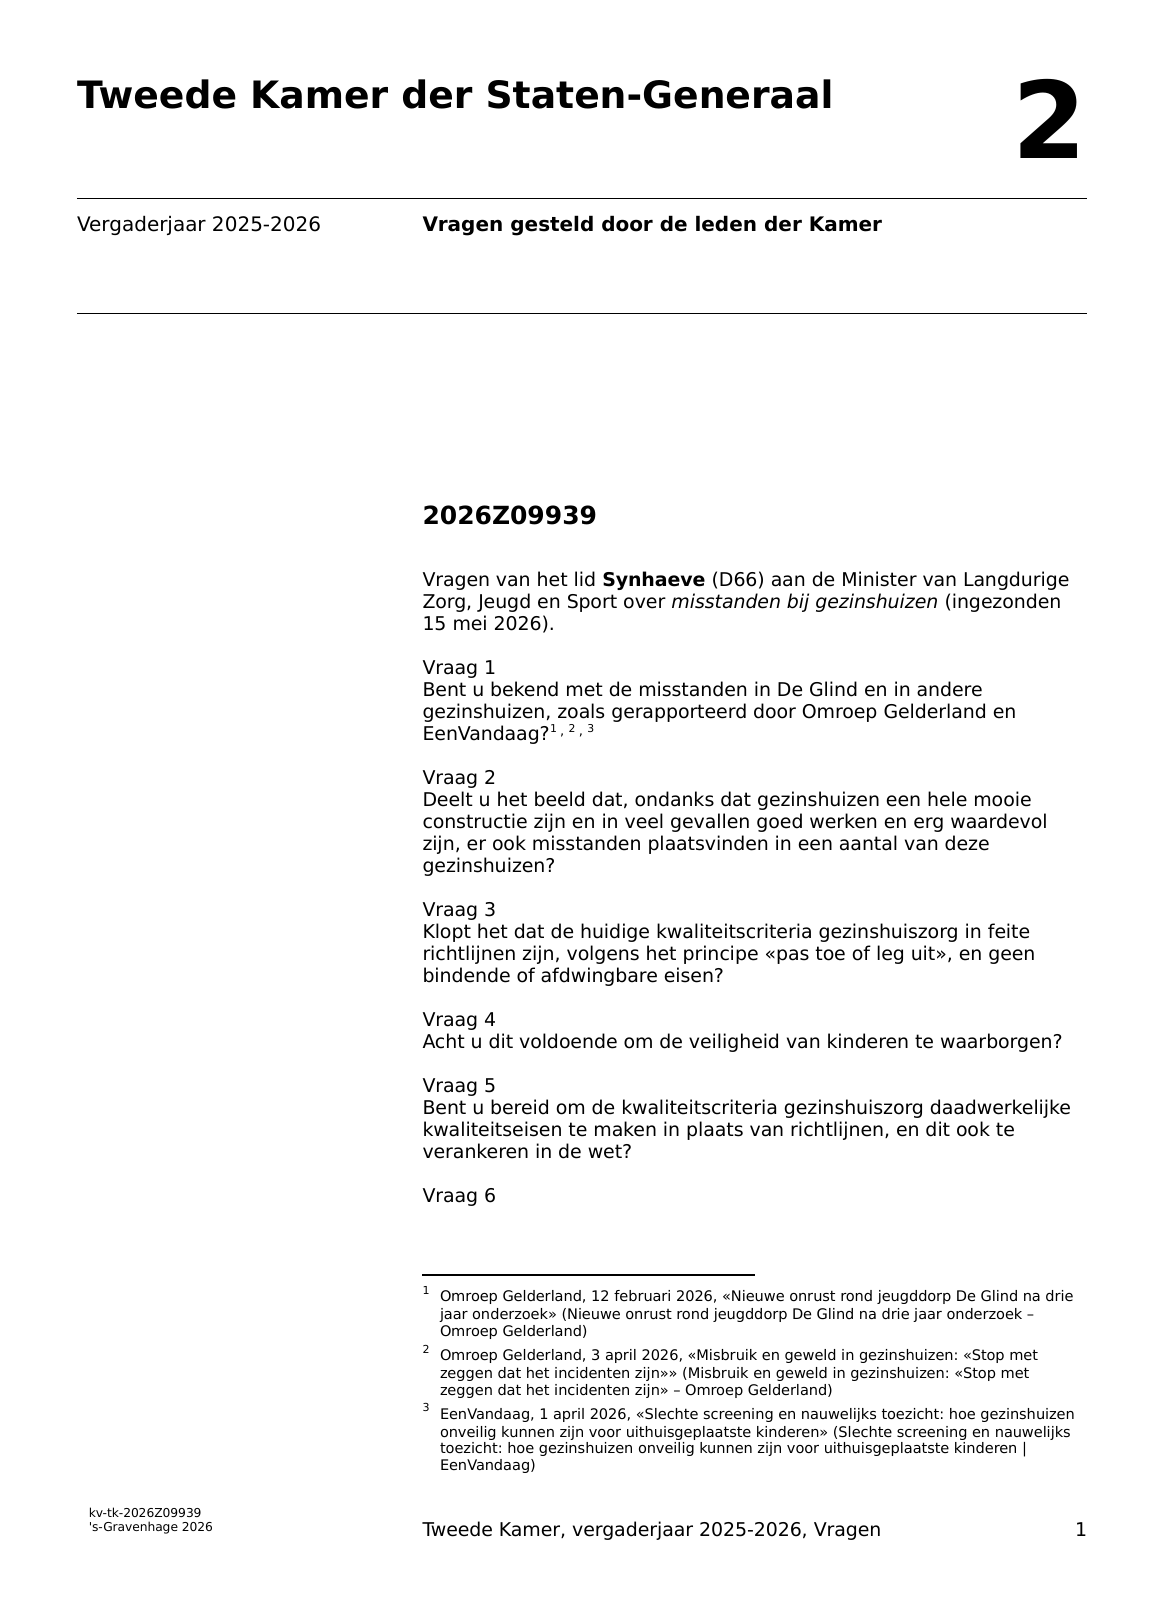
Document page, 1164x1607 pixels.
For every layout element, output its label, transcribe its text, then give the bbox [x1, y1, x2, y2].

text Omroep Gelderland, 3 april 2026, «Misbruik en geweld in gezinshuizen: «Stop met zeggen dat het incidenten zijn»» (Misbruik en geweld in gezinshuizen: «Stop met zeggen dat het incidenten zijn» – Omroep Gelderland) [422, 1343, 1087, 1399]
table_header Tweede Kamer der Staten-Generaal [77, 59, 886, 198]
table_cell Vragen gesteld door de leden der Kamer [422, 199, 1087, 313]
table_header 2 [886, 59, 1087, 198]
text Vraag 6 [422, 1185, 1087, 1207]
text Deelt u het beeld dat, ondanks dat gezinshuizen een hele mooie constructie zijn en in veel gevallen goed werken en erg waardevol zijn, er ook misstanden plaatsvinden in een aantal van deze gezinshuizen? [422, 789, 1087, 877]
text Vraag 2 [422, 767, 1087, 789]
text Bent u bekend met de misstanden in De Glind en in andere gezinshuizen, zoals gerapporteerd door Omroep Gelderland en EenVandaag?, , [422, 679, 1087, 745]
text Vraag 5 [422, 1075, 1087, 1097]
text 's-Gravenhage 2026 [88, 1520, 323, 1534]
text Vraag 4 [422, 1009, 1087, 1031]
text Omroep Gelderland, 12 februari 2026, «Nieuwe onrust rond jeugddorp De Glind na drie jaar onderzoek» (Nieuwe onrust rond jeugddorp De Glind na drie jaar onderzoek – Omroep Gelderland) [422, 1284, 1087, 1340]
text Acht u dit voldoende om de veiligheid van kinderen te waarborgen? [422, 1031, 1087, 1053]
text Vraag 1 [422, 657, 1087, 679]
text 2026Z09939 [422, 501, 1087, 531]
text Bent u bereid om de kwaliteitscriteria gezinshuiszorg daadwerkelijke kwaliteitseisen te maken in plaats van richtlijnen, en dit ook te verankeren in de wet? [422, 1097, 1087, 1163]
text kv-tk-2026Z09939 [88, 1506, 323, 1520]
text EenVandaag, 1 april 2026, «Slechte screening en nauwelijks toezicht: hoe gezinshuizen onveilig kunnen zijn voor uithuisgeplaatste kinderen» (Slechte screening en nauwelijks toezicht: hoe gezinshuizen onveilig kunnen zijn voor uithuisgeplaatste kinderen | EenVandaag) [422, 1402, 1087, 1474]
text Klopt het dat de huidige kwaliteitscriteria gezinshuiszorg in feite richtlijnen zijn, volgens het principe «pas toe of leg uit», en geen bindende of afdwingbare eisen? [422, 921, 1087, 987]
table_cell Vergaderjaar 2025-2026 [77, 199, 422, 313]
text Vraag 3 [422, 899, 1087, 921]
text Vragen van het lid Synhaeve (D66) aan de Minister van Langdurige Zorg, Jeugd en Sport over misstanden bij gezinshuizen (ingezonden 15 mei 2026). [422, 569, 1087, 635]
